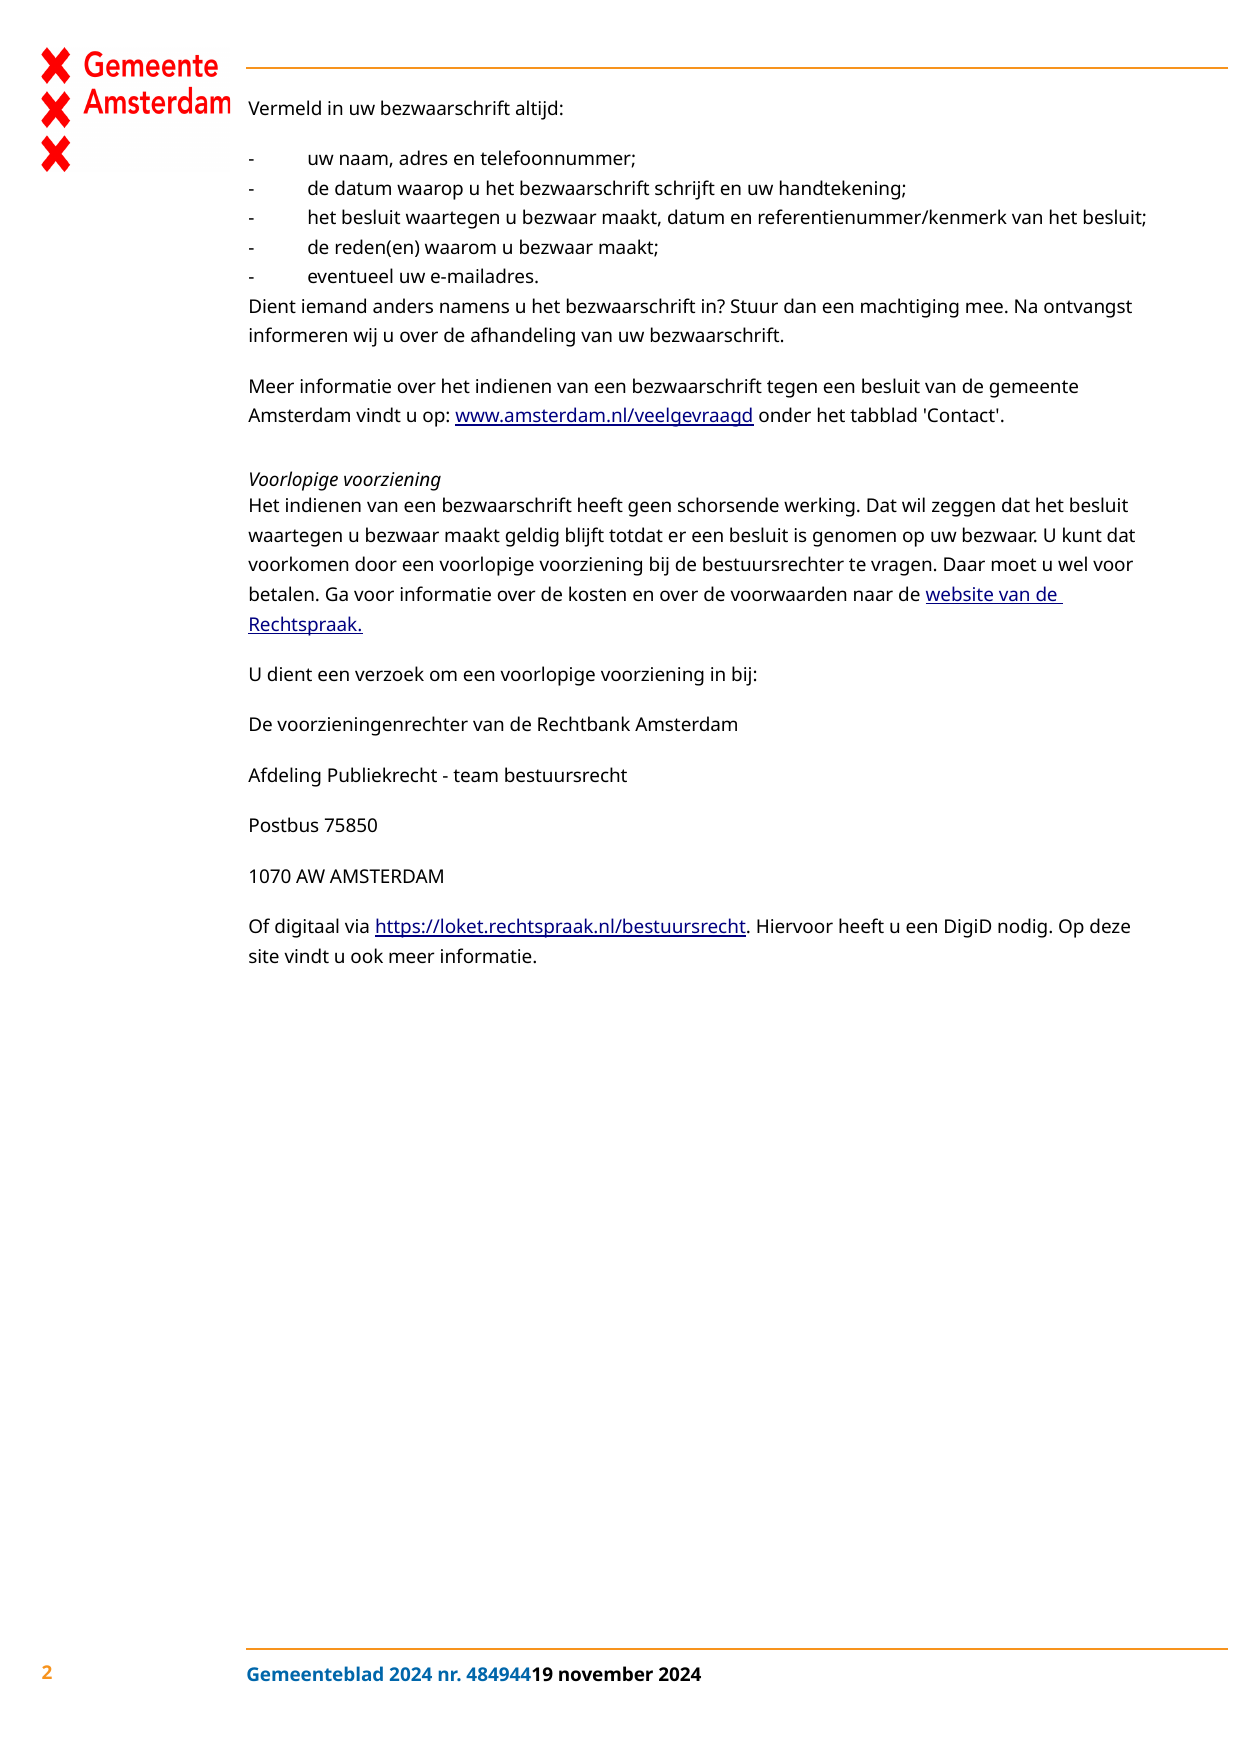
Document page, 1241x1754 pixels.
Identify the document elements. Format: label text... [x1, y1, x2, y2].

picture [41, 47, 231, 172]
text Afdeling Publiekrecht - team bestuursrecht [248, 762, 1152, 788]
text Dient iemand anders namens u het bezwaarschrift in? Stuur dan een machtiging mee. Na ontvangst informeren wij u over de afhandeling van uw bezwaarschrift. [248, 293, 1152, 348]
list de reden(en) waarom u bezwaar maakt; [248, 234, 1152, 260]
list uw naam, adres en telefoonnummer; [248, 145, 1152, 171]
list het besluit waartegen u bezwaar maakt, datum en referentienummer/kenmerk van het besluit; [248, 204, 1152, 230]
text Vermeld in uw bezwaarschrift altijd: [248, 95, 1152, 121]
text U dient een verzoek om een voorlopige voorziening in bij: [248, 661, 1152, 687]
text De voorzieningenrechter van de Rechtbank Amsterdam [248, 712, 1152, 737]
list eventueel uw e-mailadres. [248, 263, 1152, 289]
text Of digitaal via https://loket.rechtspraak.nl/bestuursrecht. Hiervoor heeft u een DigiD nodig. Op deze site vindt u ook meer informatie. [248, 913, 1152, 968]
text Voorlopige voorziening [248, 467, 1152, 492]
text Meer informatie over het indienen van een bezwaarschrift tegen een besluit van de gemeente Amsterdam vindt u op: www.amsterdam.nl/veelgevraagd onder het tabblad 'Contact'. [248, 373, 1152, 428]
text 1070 AW AMSTERDAM [248, 863, 1152, 888]
list de datum waarop u het bezwaarschrift schrijft en uw handtekening; [248, 175, 1152, 201]
text Postbus 75850 [248, 812, 1152, 838]
text Het indienen van een bezwaarschrift heeft geen schorsende werking. Dat wil zeggen dat het besluit waartegen u bezwaar maakt geldig blijft totdat er een besluit is genomen op uw bezwaar. U kunt dat voorkomen door een voorlopige voorziening bij de bestuursrechter te vragen. Daar moet u wel voor betalen. Ga voor informatie over de kosten en over de voorwaarden naar de website van de Rechtspraak. [248, 492, 1152, 636]
